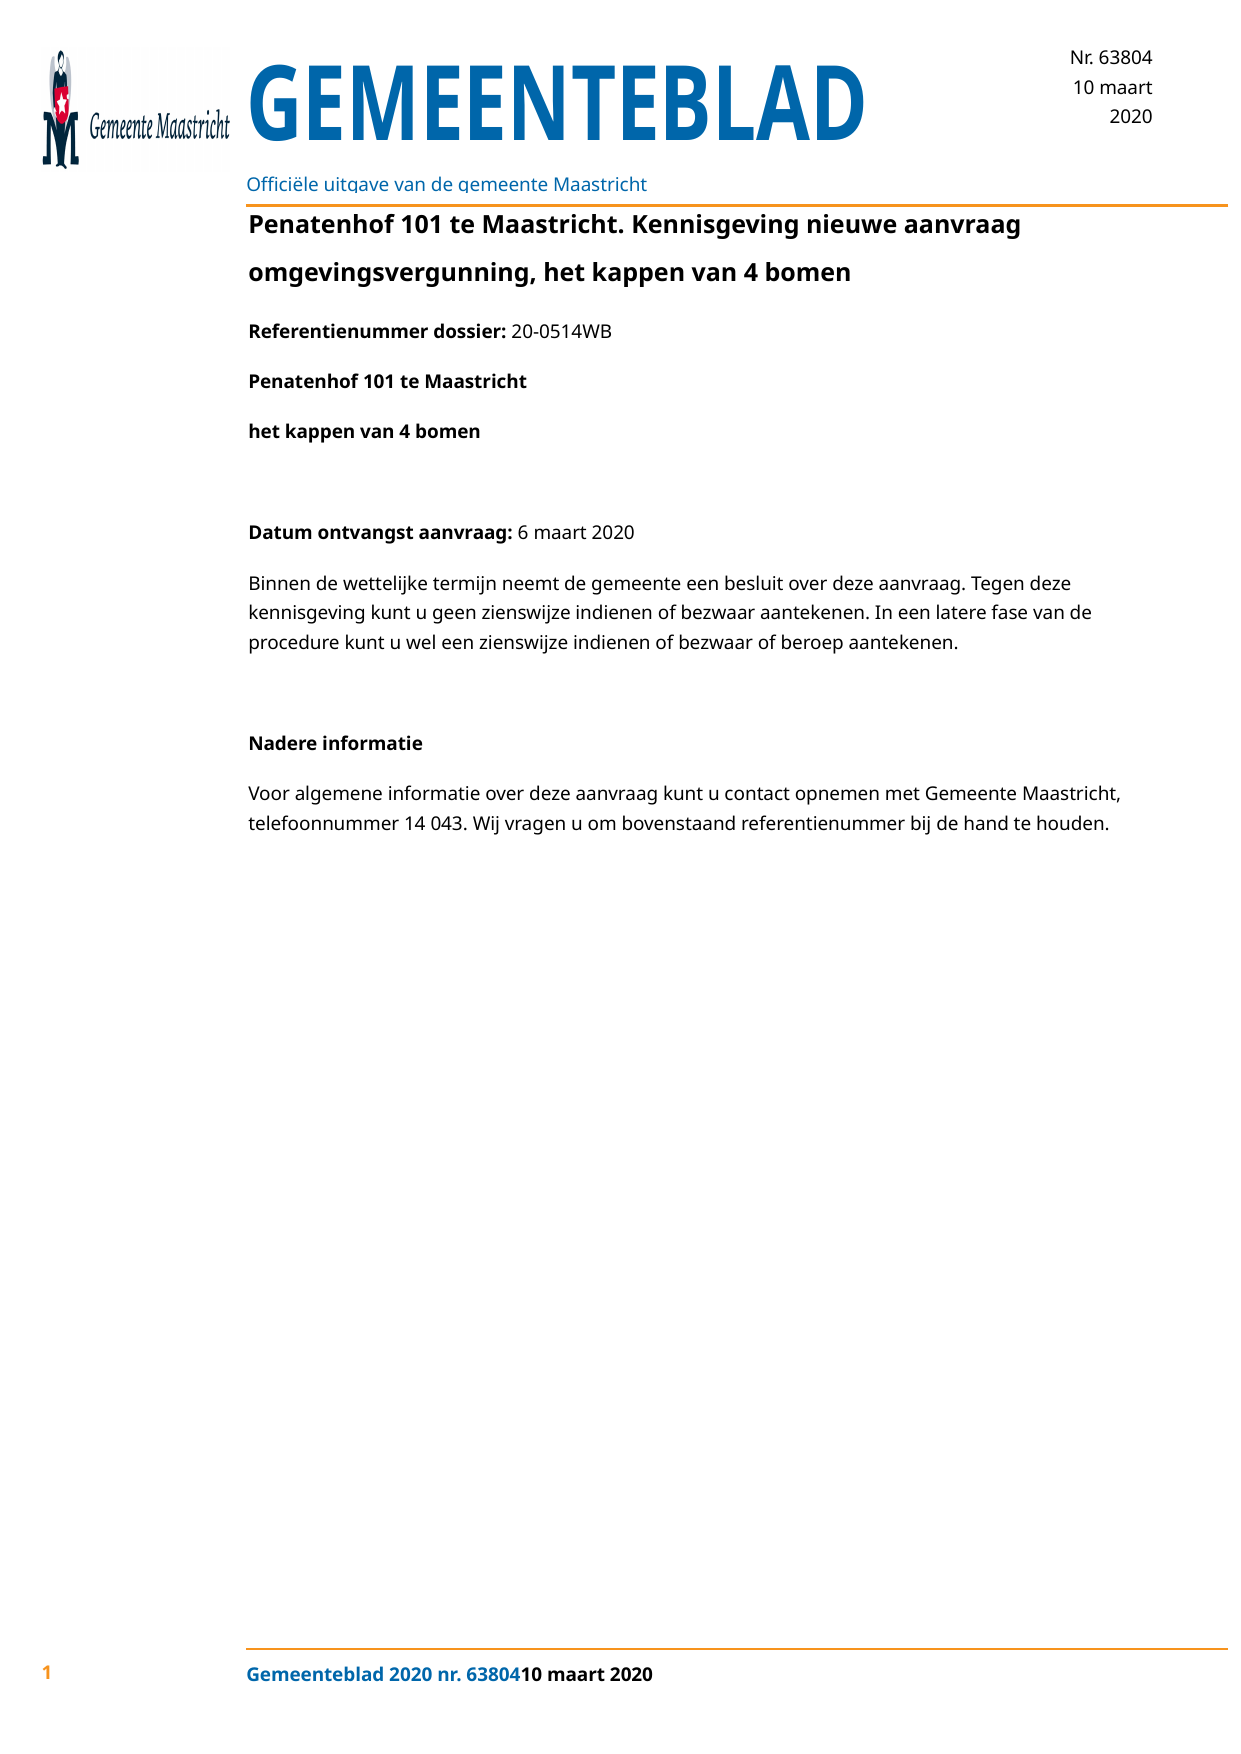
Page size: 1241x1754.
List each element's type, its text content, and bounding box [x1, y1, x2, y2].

text Datum ontvangst aanvraag: 6 maart 2020 [248, 519, 1152, 545]
text Nadere informatie [248, 730, 1152, 756]
text Voor algemene informatie over deze aanvraag kunt u contact opnemen met Gemeente Maastricht, telefoonnummer 14 043. Wij vragen u om bovenstaand referentienummer bij de hand te houden. [248, 780, 1152, 836]
text Referentienummer dossier: 20-0514WB [248, 318, 1152, 344]
picture [41, 47, 231, 172]
text het kappen van 4 bomen [248, 419, 1152, 444]
text Penatenhof 101 te Maastricht [248, 368, 1152, 394]
text Penatenhof 101 te Maastricht. Kennisgeving nieuwe aanvraag omgevingsvergunning, het kappen van 4 bomen [248, 207, 1152, 288]
text Binnen de wettelijke termijn neemt de gemeente een besluit over deze aanvraag. Tegen deze kennisgeving kunt u geen zienswijze indienen of bezwaar aantekenen. In een latere fase van de procedure kunt u wel een zienswijze indienen of bezwaar of beroep aantekenen. [248, 570, 1152, 655]
